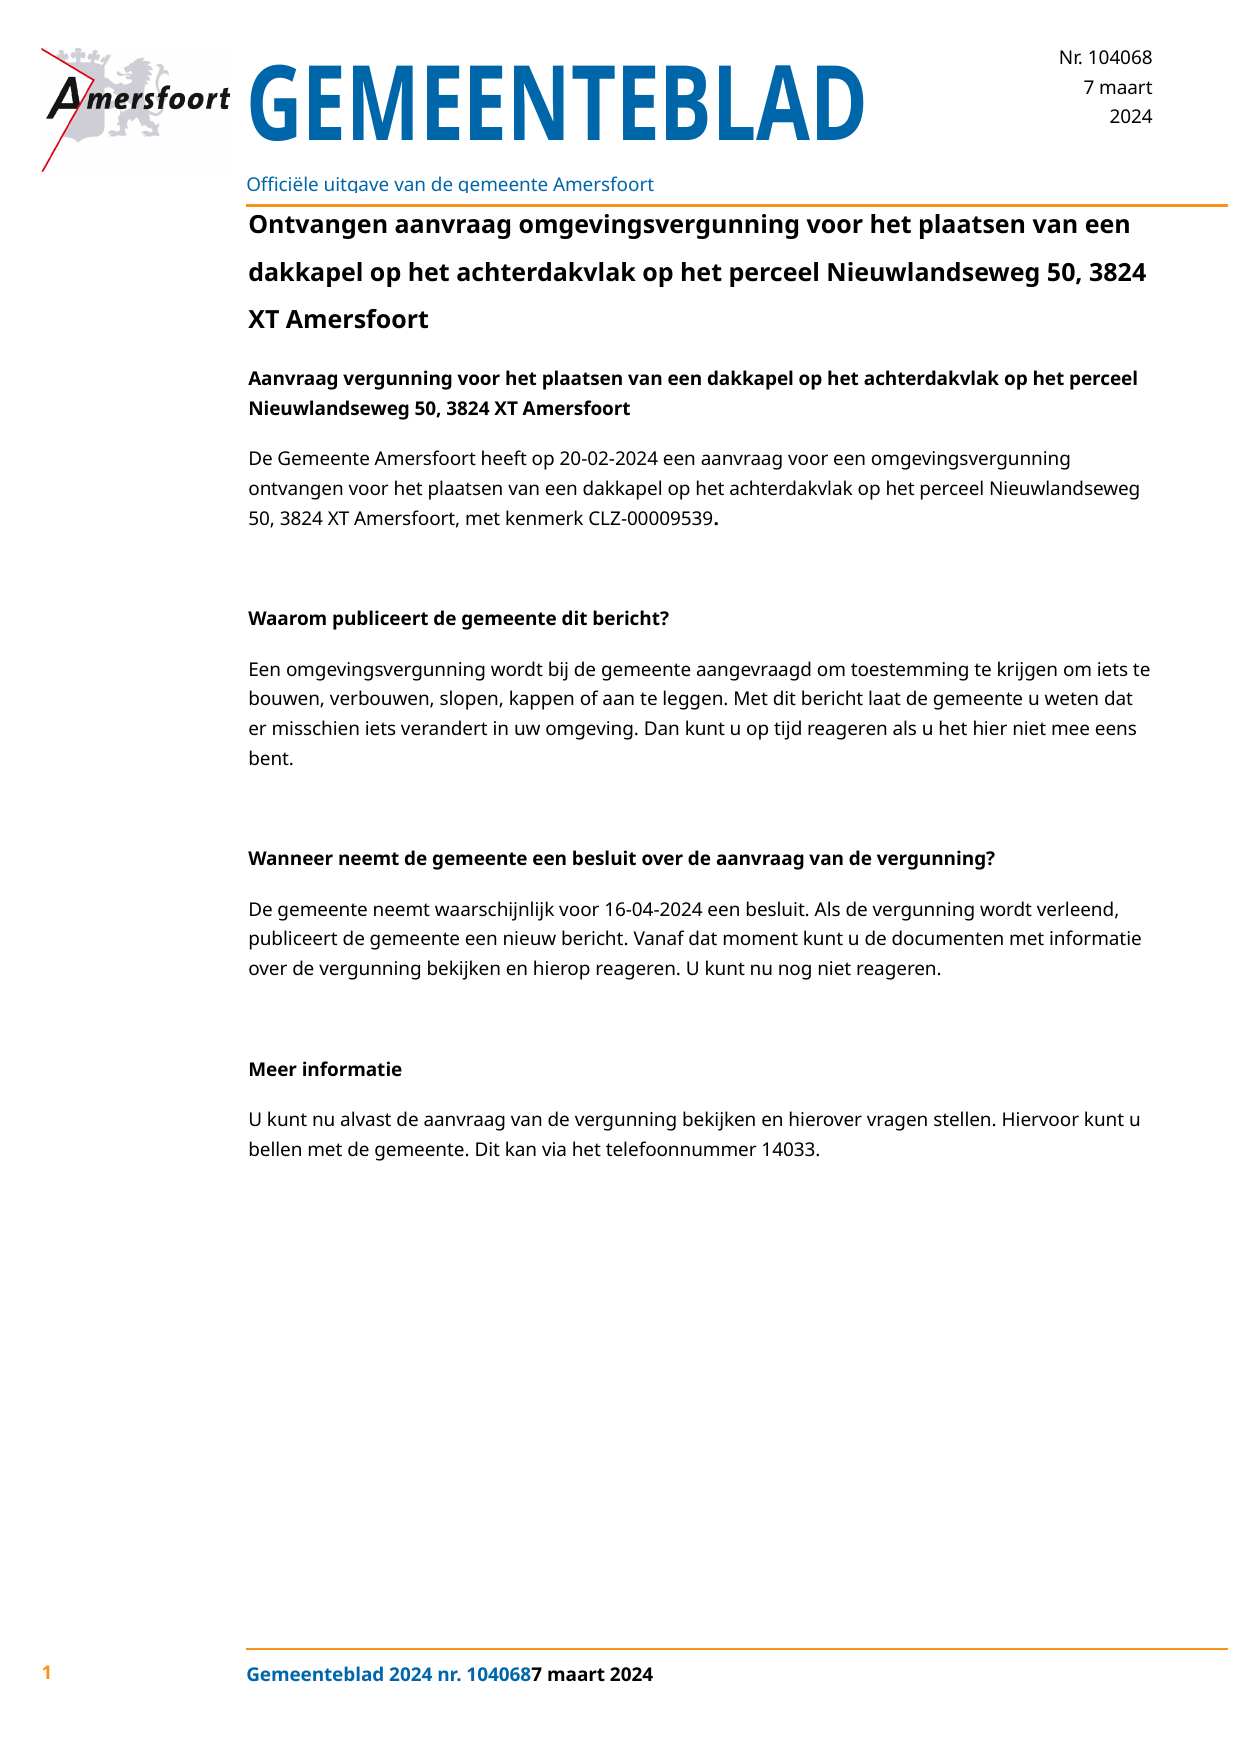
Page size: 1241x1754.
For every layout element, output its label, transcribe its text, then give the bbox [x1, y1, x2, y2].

text De Gemeente Amersfoort heeft op 20-02-2024 een aanvraag voor een omgevingsvergunning ontvangen voor het plaatsen van een dakkapel op het achterdakvlak op het perceel Nieuwlandseweg 50, 3824 XT Amersfoort, met kenmerk CLZ-00009539. [248, 446, 1152, 530]
text Meer informatie [248, 1056, 1152, 1082]
text Aanvraag vergunning voor het plaatsen van een dakkapel op het achterdakvlak op het perceel Nieuwlandseweg 50, 3824 XT Amersfoort [248, 366, 1152, 421]
text Ontvangen aanvraag omgevingsvergunning voor het plaatsen van een dakkapel op het achterdakvlak op het perceel Nieuwlandseweg 50, 3824 XT Amersfoort [248, 207, 1152, 336]
picture [41, 47, 231, 172]
text U kunt nu alvast de aanvraag van de vergunning bekijken en hierover vragen stellen. Hiervoor kunt u bellen met de gemeente. Dit kan via het telefoonnummer 14033. [248, 1106, 1152, 1162]
text Wanneer neemt de gemeente een besluit over de aanvraag van de vergunning? [248, 846, 1152, 871]
text Waarom publiceert de gemeente dit bericht? [248, 606, 1152, 631]
text Een omgevingsvergunning wordt bij de gemeente aangevraagd om toestemming te krijgen om iets te bouwen, verbouwen, slopen, kappen of aan te leggen. Met dit bericht laat de gemeente u weten dat er misschien iets verandert in uw omgeving. Dan kunt u op tijd reageren als u het hier niet mee eens bent. [248, 656, 1152, 770]
text De gemeente neemt waarschijnlijk voor 16-04-2024 een besluit. Als de vergunning wordt verleend, publiceert de gemeente een nieuw bericht. Vanaf dat moment kunt u de documenten met informatie over de vergunning bekijken en hierop reageren. U kunt nu nog niet reageren. [248, 896, 1152, 981]
